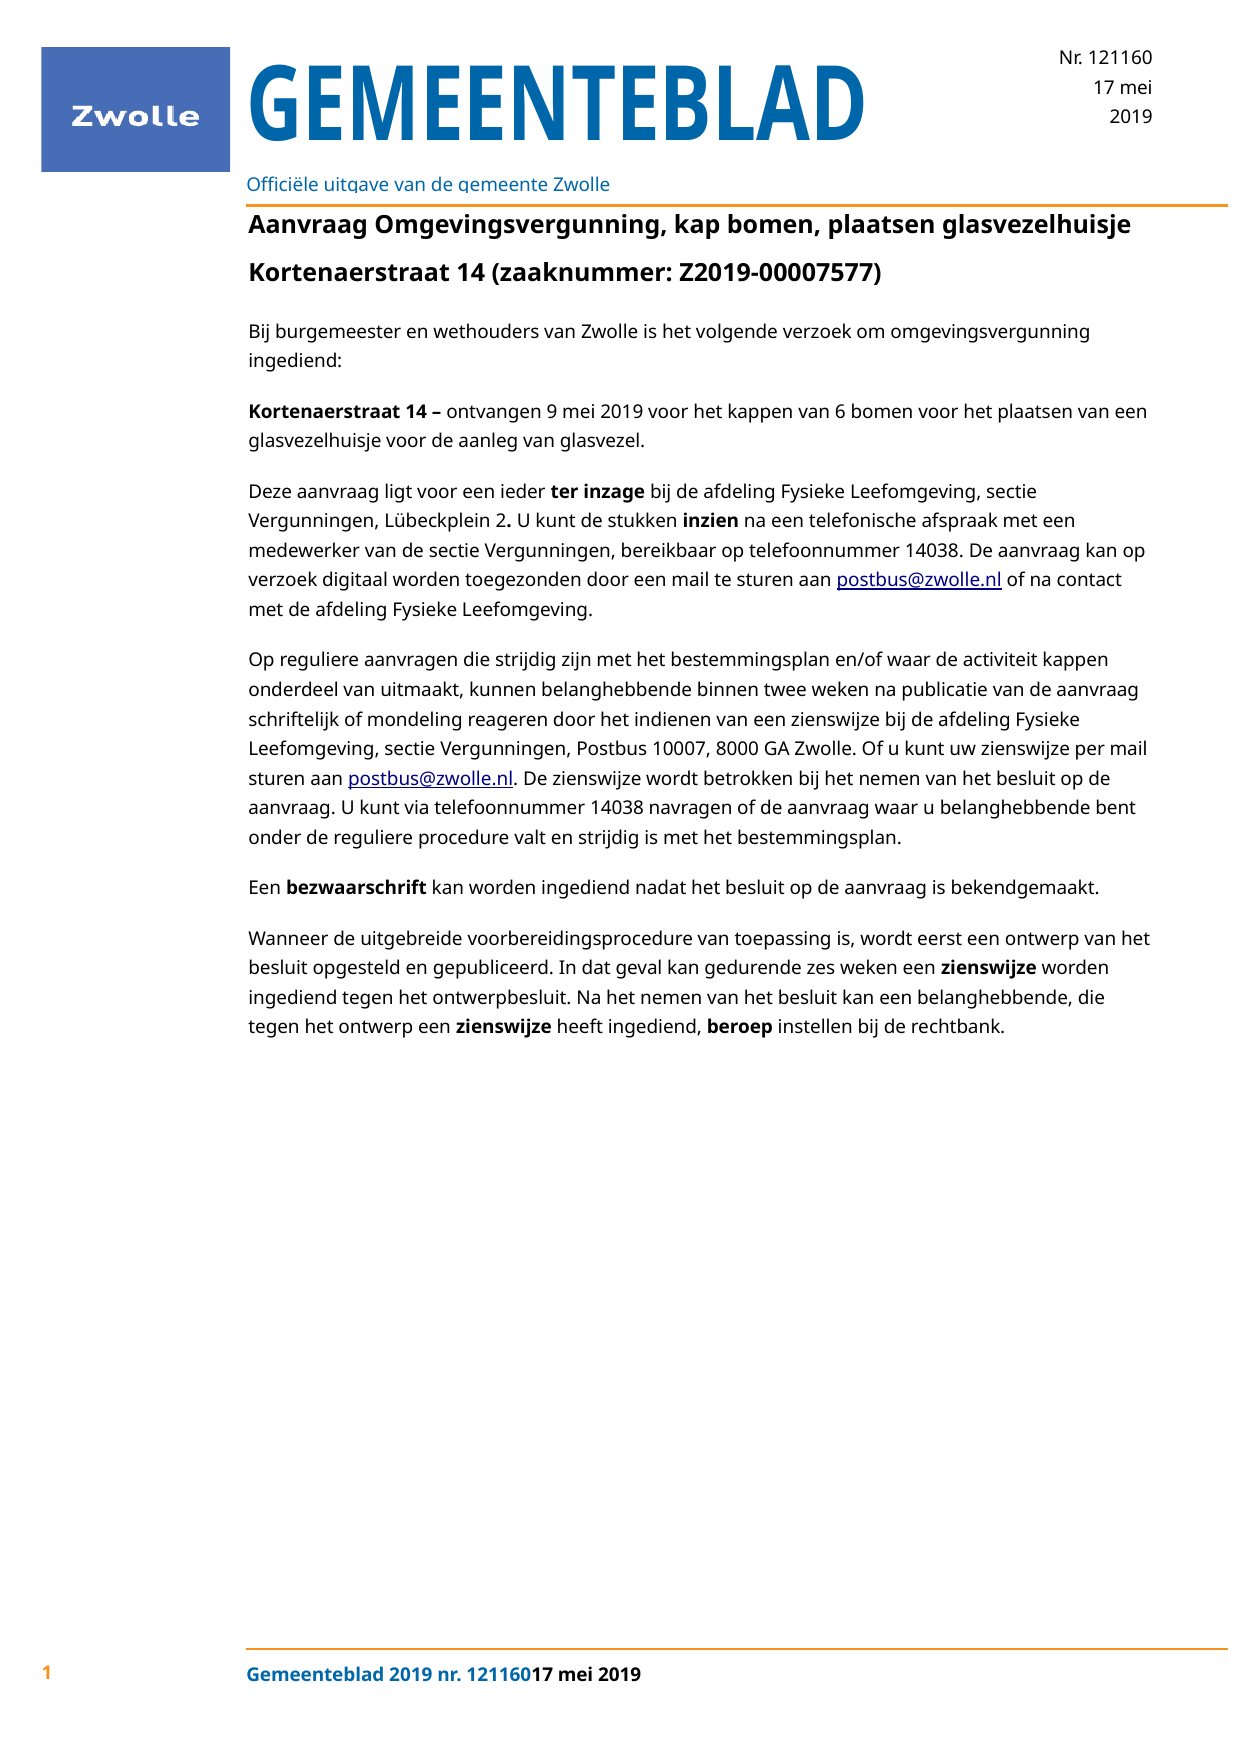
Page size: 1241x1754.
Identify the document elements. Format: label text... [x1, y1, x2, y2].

text Wanneer de uitgebreide voorbereidingsprocedure van toepassing is, wordt eerst een ontwerp van het besluit opgesteld en gepubliceerd. In dat geval kan gedurende zes weken een zienswijze worden ingediend tegen het ontwerpbesluit. Na het nemen van het besluit kan een belanghebbende, die tegen het ontwerp een zienswijze heeft ingediend, beroep instellen bij de rechtbank. [248, 925, 1152, 1039]
picture [41, 47, 231, 172]
text Aanvraag Omgevingsvergunning, kap bomen, plaatsen glasvezelhuisje Kortenaerstraat 14 (zaaknummer: Z2019-00007577) [248, 207, 1152, 288]
text Bij burgemeester en wethouders van Zwolle is het volgende verzoek om omgevingsvergunning ingediend: [248, 318, 1152, 373]
text Een bezwaarschrift kan worden ingediend nadat het besluit op de aanvraag is bekendgemaakt. [248, 874, 1152, 900]
text Kortenaerstraat 14 – ontvangen 9 mei 2019 voor het kappen van 6 bomen voor het plaatsen van een glasvezelhuisje voor de aanleg van glasvezel. [248, 398, 1152, 453]
text Op reguliere aanvragen die strijdig zijn met het bestemmingsplan en/of waar de activiteit kappen onderdeel van uitmaakt, kunnen belanghebbende binnen twee weken na publicatie van de aanvraag schriftelijk of mondeling reageren door het indienen van een zienswijze bij de afdeling Fysieke Leefomgeving, sectie Vergunningen, Postbus 10007, 8000 GA Zwolle. Of u kunt uw zienswijze per mail sturen aan postbus@zwolle.nl. De zienswijze wordt betrokken bij het nemen van het besluit op de aanvraag. U kunt via telefoonnummer 14038 navragen of de aanvraag waar u belanghebbende bent onder de reguliere procedure valt en strijdig is met het bestemmingsplan. [248, 647, 1152, 850]
text Deze aanvraag ligt voor een ieder ter inzage bij de afdeling Fysieke Leefomgeving, sectie Vergunningen, Lübeckplein 2. U kunt de stukken inzien na een telefonische afspraak met een medewerker van de sectie Vergunningen, bereikbaar op telefoonnummer 14038. De aanvraag kan op verzoek digitaal worden toegezonden door een mail te sturen aan postbus@zwolle.nl of na contact met de afdeling Fysieke Leefomgeving. [248, 478, 1152, 622]
